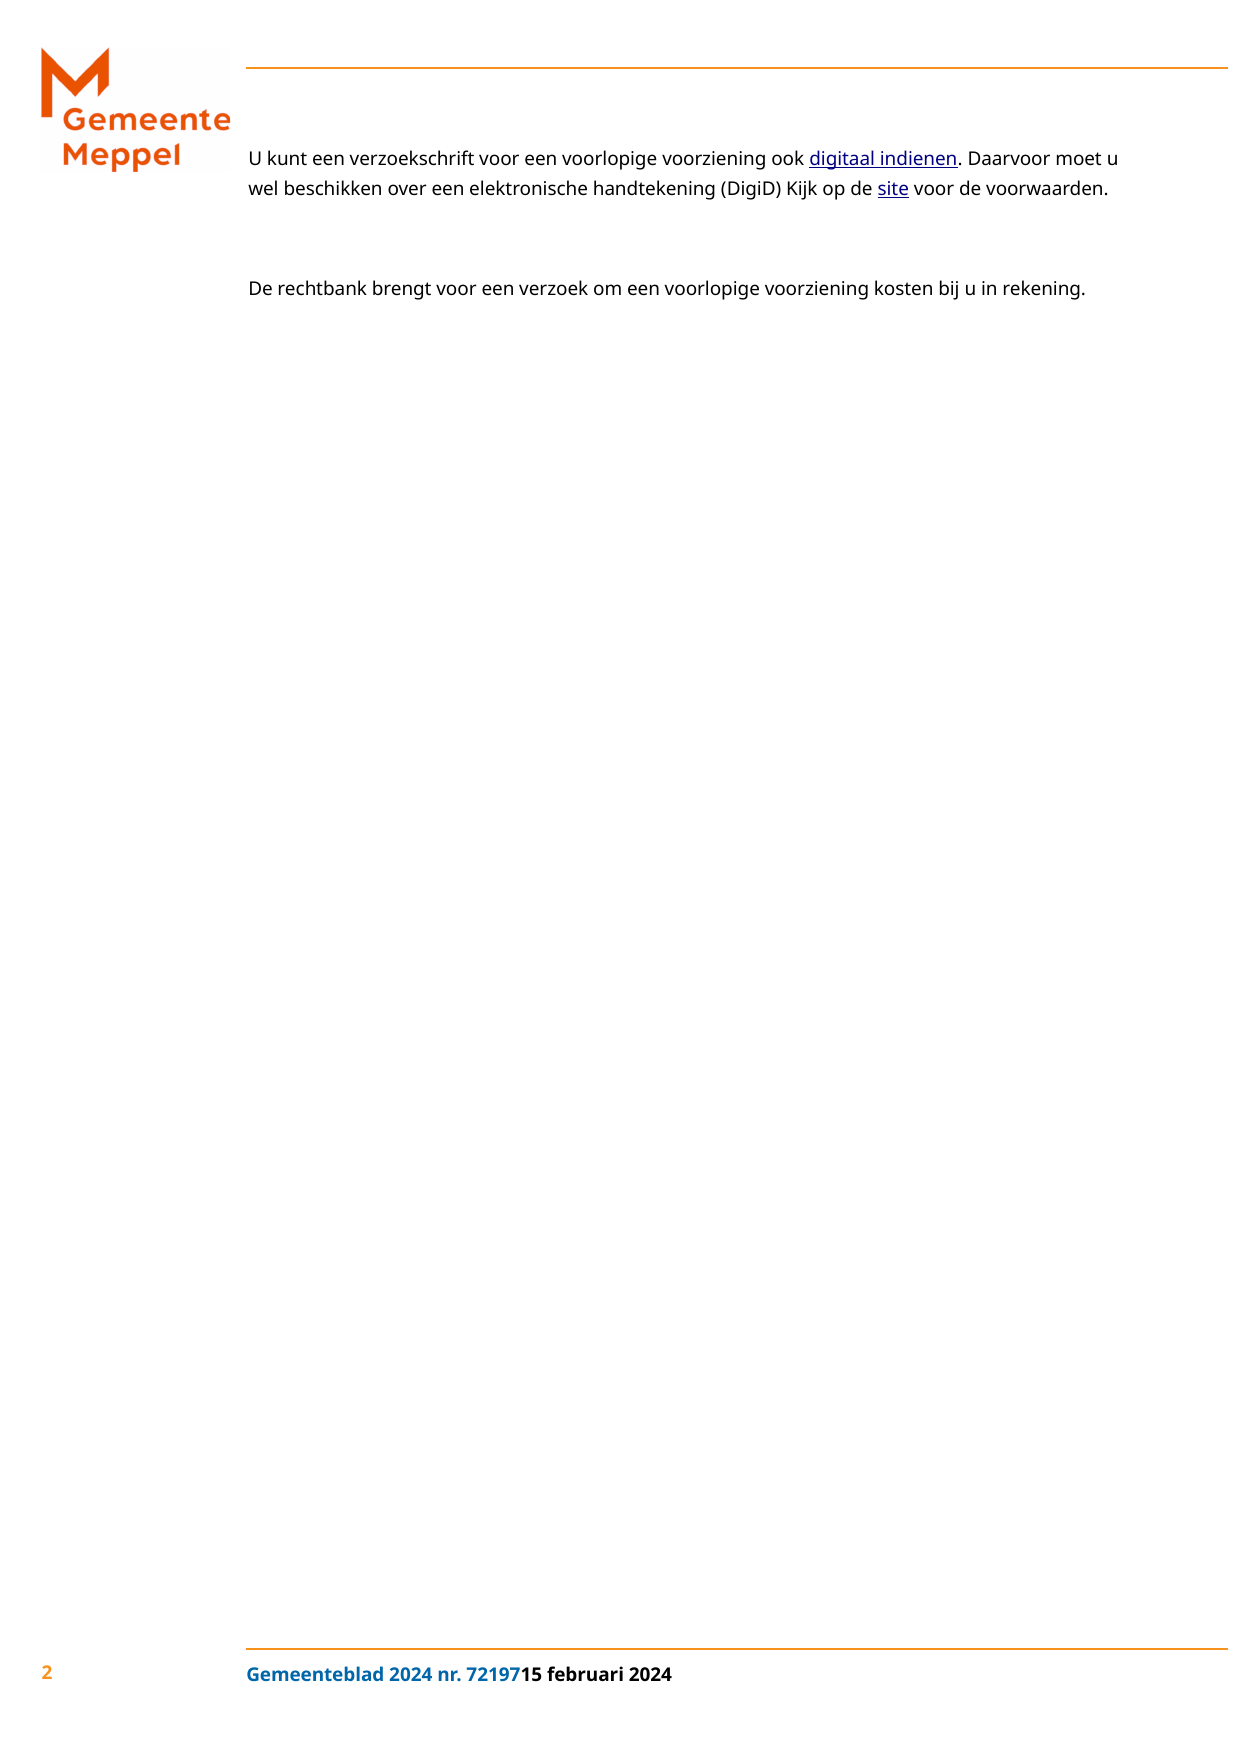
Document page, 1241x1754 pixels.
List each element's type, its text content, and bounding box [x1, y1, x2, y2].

text U kunt een verzoekschrift voor een voorlopige voorziening ook digitaal indienen. Daarvoor moet u wel beschikken over een elektronische handtekening (DigiD) Kijk op de site voor de voorwaarden. [248, 145, 1152, 201]
text De rechtbank brengt voor een verzoek om een voorlopige voorziening kosten bij u in rekening. [248, 276, 1152, 301]
picture [41, 47, 231, 172]
